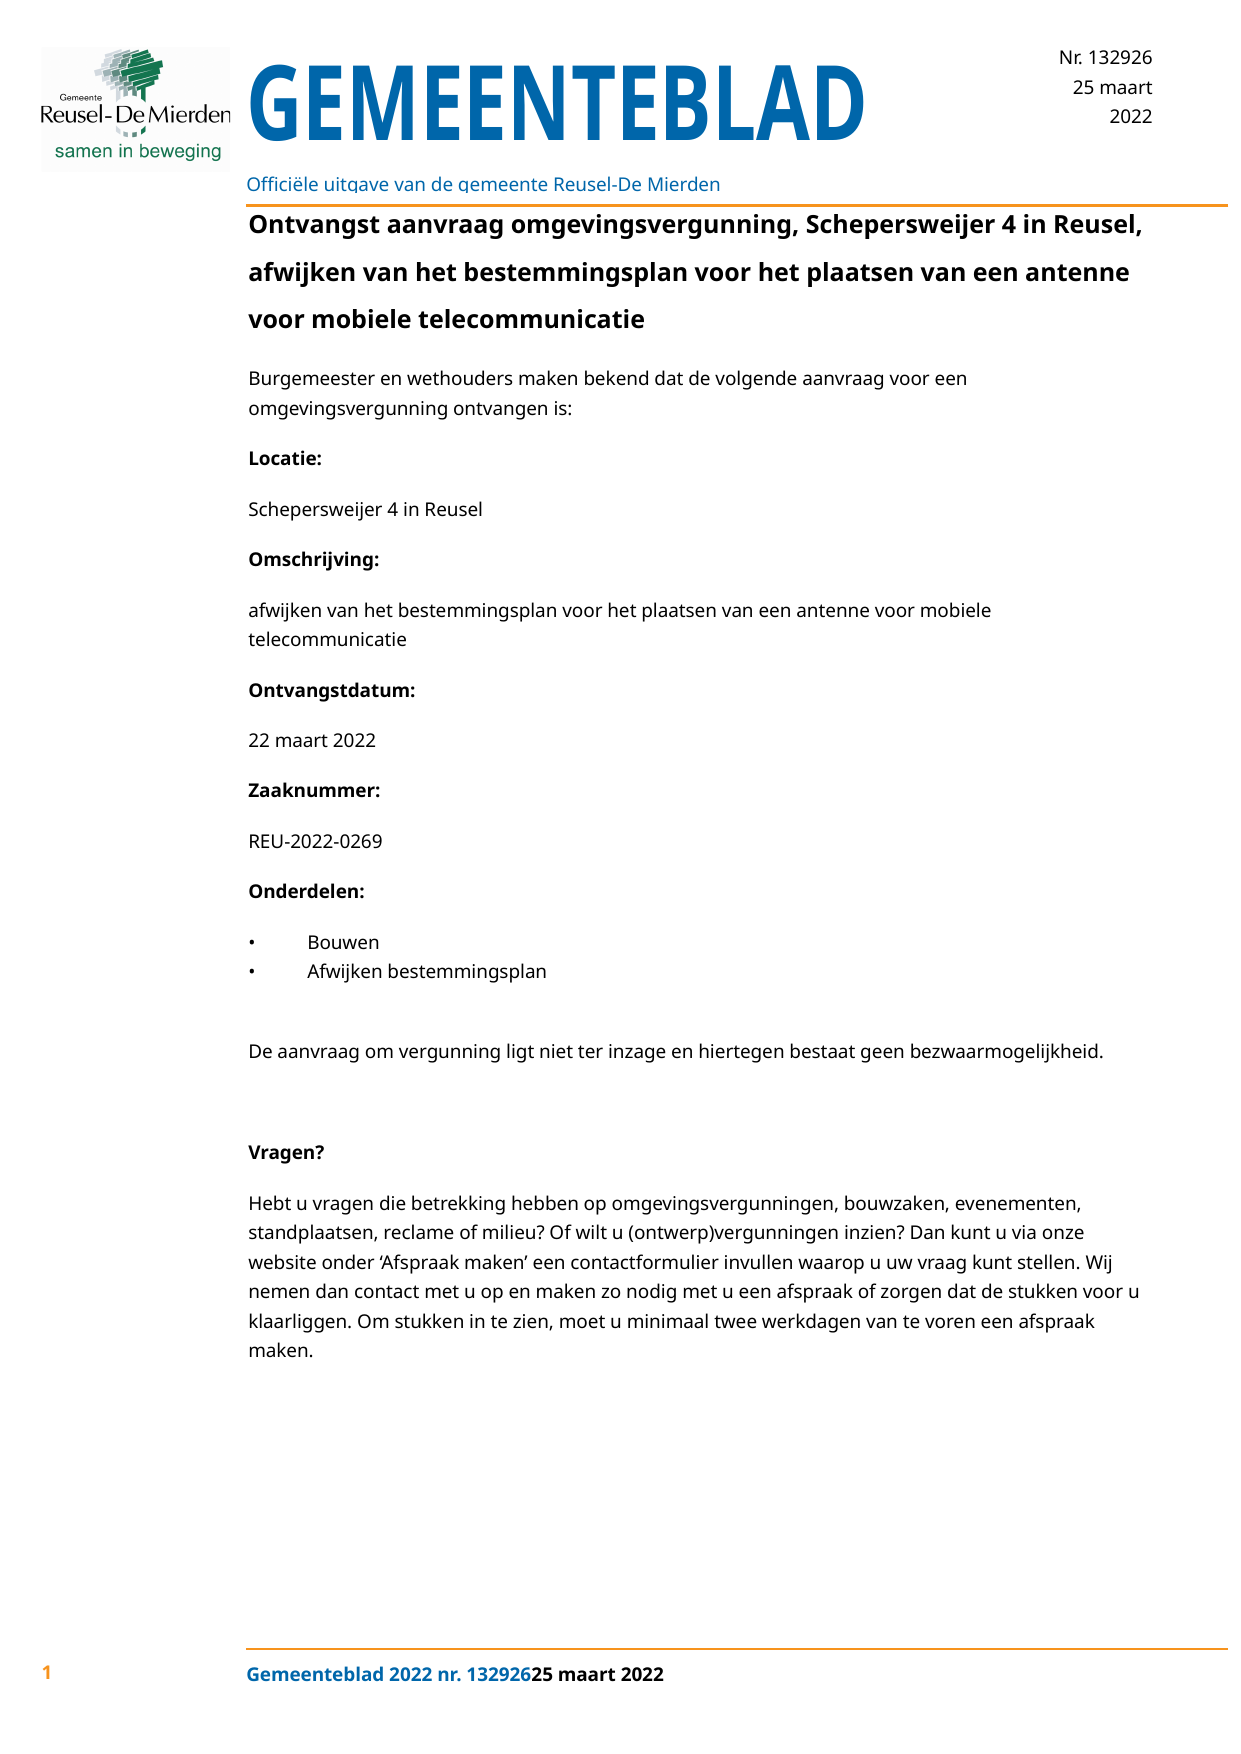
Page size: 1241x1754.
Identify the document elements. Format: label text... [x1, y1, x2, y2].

text Schepersweijer 4 in Reusel [248, 496, 1152, 522]
list Bouwen [248, 929, 1152, 954]
text REU-2022-0269 [248, 828, 1152, 854]
list Afwijken bestemmingsplan [248, 958, 1152, 984]
text Zaaknummer: [248, 778, 1152, 803]
text Ontvangst aanvraag omgevingsvergunning, Schepersweijer 4 in Reusel, afwijken van het bestemmingsplan voor het plaatsen van een antenne voor mobiele telecommunicatie [248, 207, 1152, 336]
text Omschrijving: [248, 546, 1152, 572]
text Onderdelen: [248, 878, 1152, 904]
text Hebt u vragen die betrekking hebben op omgevingsvergunningen, bouwzaken, evenementen, standplaatsen, reclame of milieu? Of wilt u (ontwerp)vergunningen inzien? Dan kunt u via onze website onder ‘Afspraak maken’ een contactformulier invullen waarop u uw vraag kunt stellen. Wij nemen dan contact met u op en maken zo nodig met u een afspraak of zorgen dat de stukken voor u klaarliggen. Om stukken in te zien, moet u minimaal twee werkdagen van te voren een afspraak maken. [248, 1190, 1152, 1363]
text Ontvangstdatum: [248, 677, 1152, 702]
text Locatie: [248, 446, 1152, 471]
text afwijken van het bestemmingsplan voor het plaatsen van een antenne voor mobiele telecommunicatie [248, 597, 1152, 652]
picture [41, 47, 231, 172]
text De aanvraag om vergunning ligt niet ter inzage en hiertegen bestaat geen bezwaarmogelijkheid. [248, 1038, 1152, 1064]
text Vragen? [248, 1139, 1152, 1165]
text 22 maart 2022 [248, 727, 1152, 753]
text Burgemeester en wethouders maken bekend dat de volgende aanvraag voor een omgevingsvergunning ontvangen is: [248, 366, 1152, 421]
